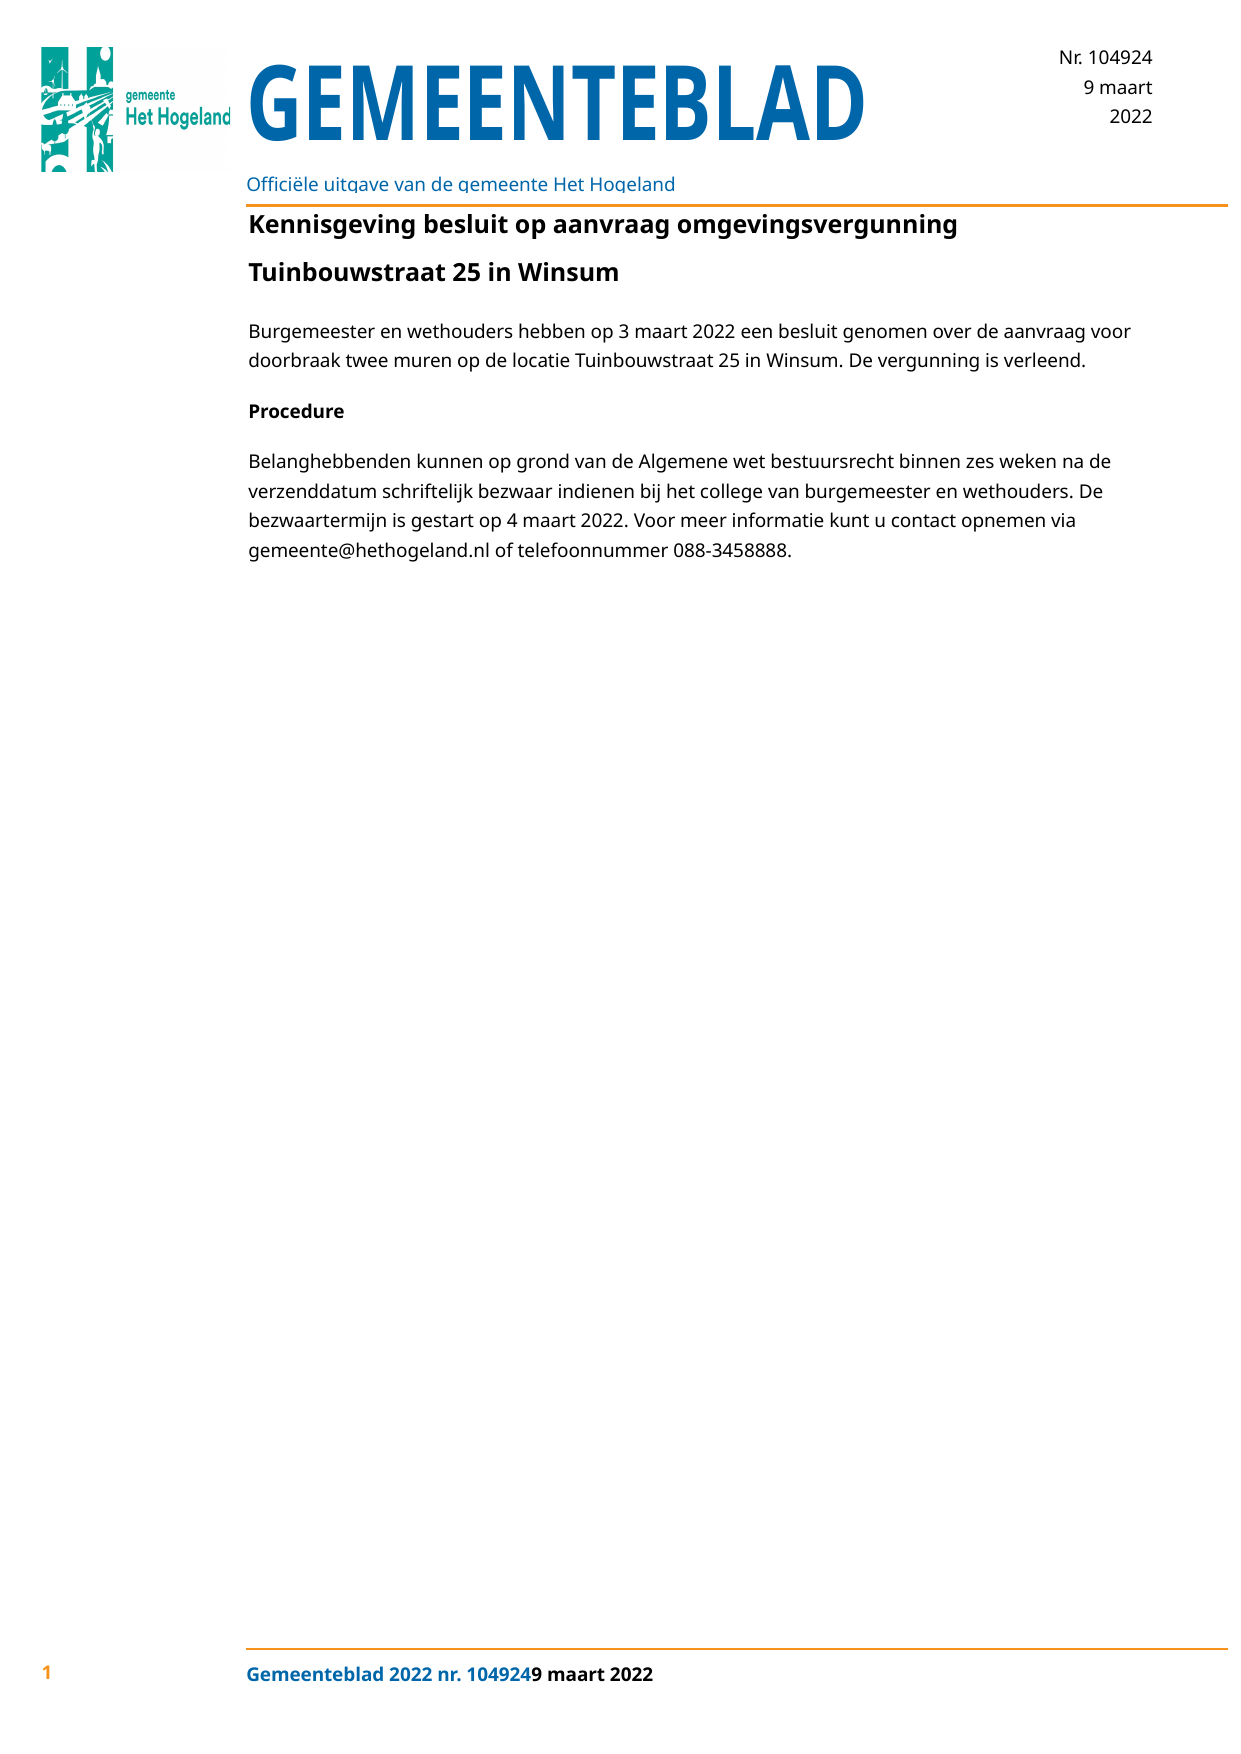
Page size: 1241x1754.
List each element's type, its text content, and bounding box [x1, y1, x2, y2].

text Kennisgeving besluit op aanvraag omgevingsvergunning Tuinbouwstraat 25 in Winsum [248, 207, 1152, 288]
text Belanghebbenden kunnen op grond van de Algemene wet bestuursrecht binnen zes weken na de verzenddatum schriftelijk bezwaar indienen bij het college van burgemeester en wethouders. De bezwaartermijn is gestart op 4 maart 2022. Voor meer informatie kunt u contact opnemen via gemeente@hethogeland.nl of telefoonnummer 088-3458888. [248, 448, 1152, 563]
text Procedure [248, 398, 1152, 424]
picture [41, 47, 231, 172]
text Burgemeester en wethouders hebben op 3 maart 2022 een besluit genomen over de aanvraag voor doorbraak twee muren op de locatie Tuinbouwstraat 25 in Winsum. De vergunning is verleend. [248, 318, 1152, 373]
